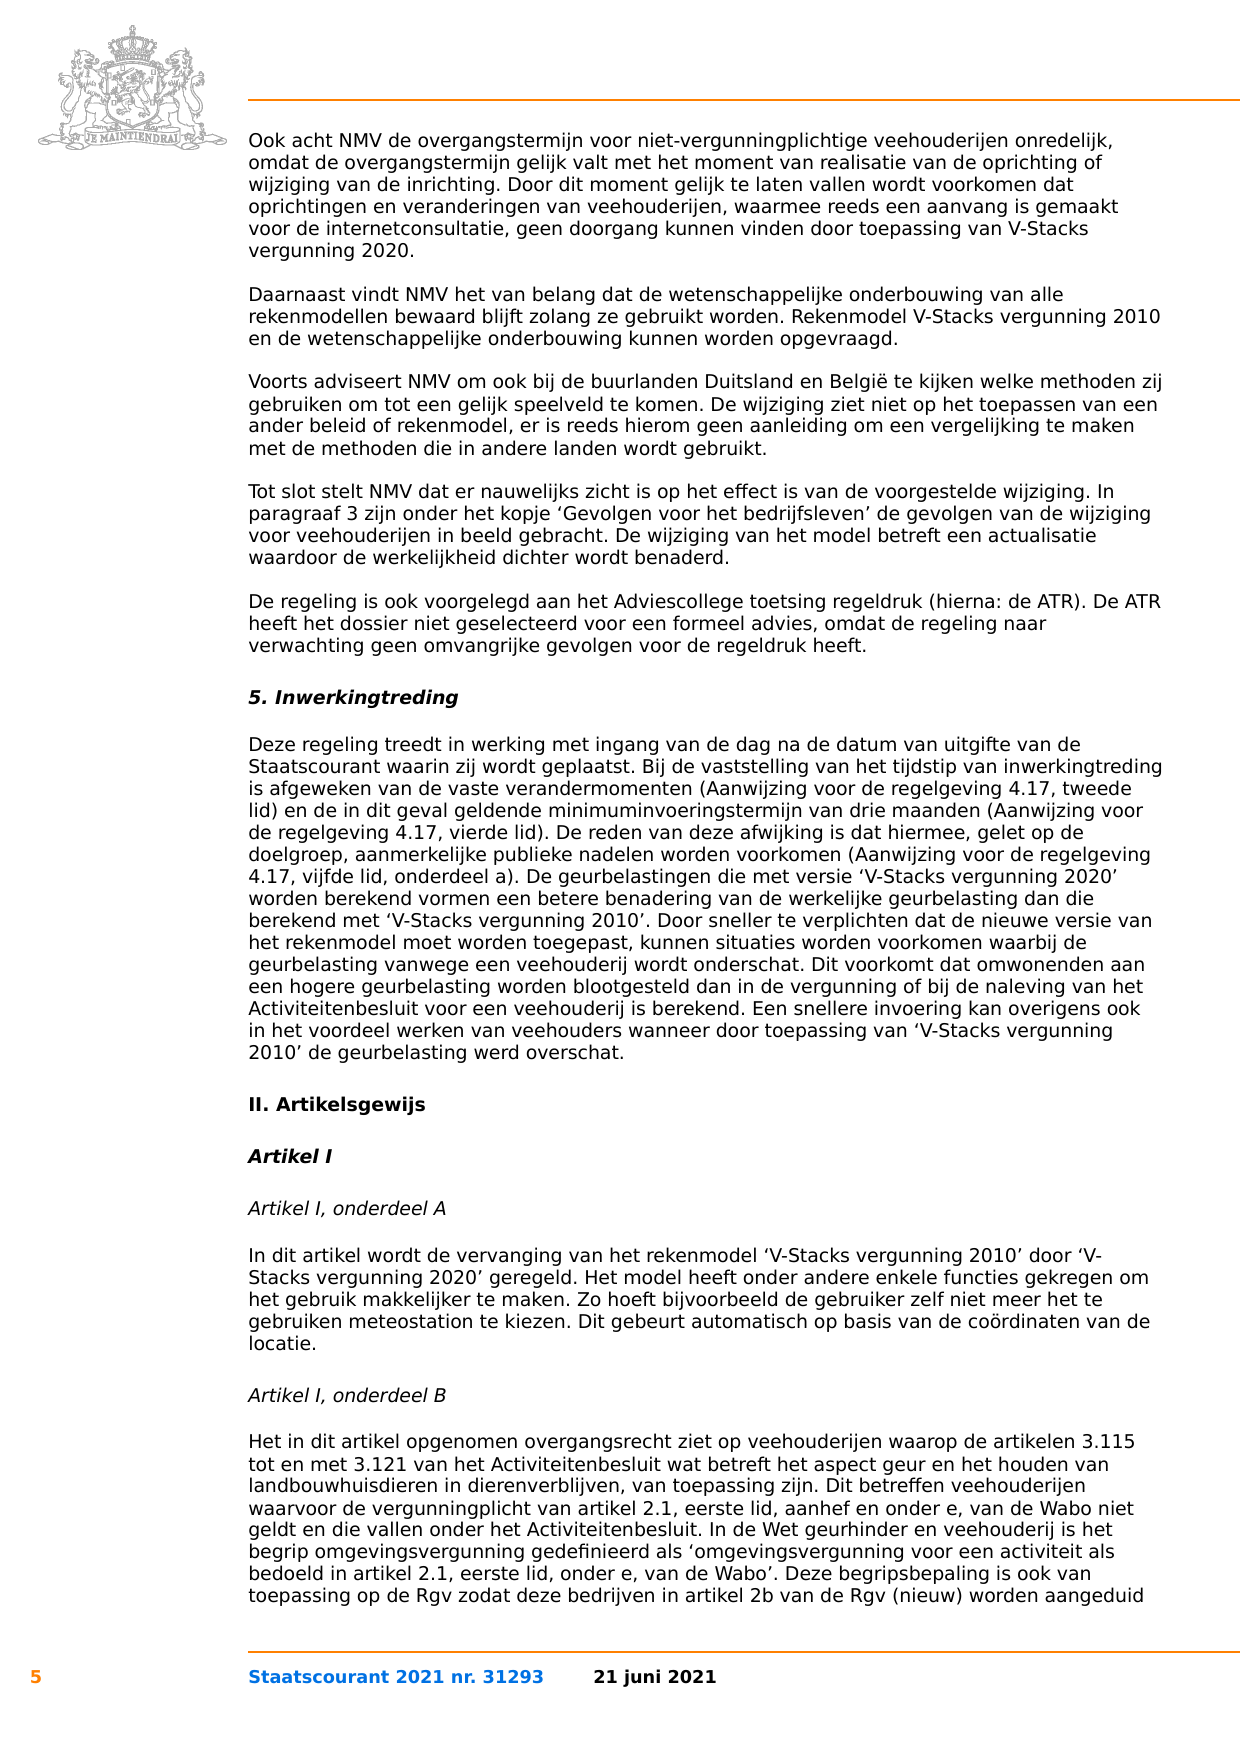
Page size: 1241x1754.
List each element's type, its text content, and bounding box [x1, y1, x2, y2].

text Tot slot stelt NMV dat er nauwelijks zicht is op het effect is van de voorgestelde wijziging. In paragraaf 3 zijn onder het kopje ‘Gevolgen voor het bedrijfsleven’ de gevolgen van de wijziging voor veehouderijen in beeld gebracht. De wijziging van het model betreft een actualisatie waardoor de werkelijkheid dichter wordt benaderd. [248, 481, 1163, 569]
text Ook acht NMV de overgangstermijn voor niet-vergunningplichtige veehouderijen onredelijk, omdat de overgangstermijn gelijk valt met het moment van realisatie van de oprichting of wijziging van de inrichting. Door dit moment gelijk te laten vallen wordt voorkomen dat oprichtingen en veranderingen van veehouderijen, waarmee reeds een aanvang is gemaakt voor de internetconsultatie, geen doorgang kunnen vinden door toepassing van V-Stacks vergunning 2020. [248, 130, 1163, 262]
text In dit artikel wordt de vervanging van het rekenmodel ‘V-Stacks vergunning 2010’ door ‘V-Stacks vergunning 2020’ geregeld. Het model heeft onder andere enkele functies gekregen om het gebruik makkelijker te maken. Zo hoeft bijvoorbeeld de gebruiker zelf niet meer het te gebruiken meteostation te kiezen. Dit gebeurt automatisch op basis van de coördinaten van de locatie. [248, 1244, 1163, 1354]
subtitle 5. Inwerkingtreding [248, 687, 1163, 709]
subtitle Artikel I, onderdeel B [248, 1384, 1163, 1406]
subtitle II. Artikelsgewijs [248, 1094, 1163, 1116]
text De regeling is ook voorgelegd aan het Adviescollege toetsing regeldruk (hierna: de ATR). De ATR heeft het dossier niet geselecteerd voor een formeel advies, omdat de regeling naar verwachting geen omvangrijke gevolgen voor de regeldruk heeft. [248, 591, 1163, 657]
subtitle Artikel I [248, 1146, 1163, 1168]
subtitle Artikel I, onderdeel A [248, 1198, 1163, 1219]
text Daarnaast vindt NMV het van belang dat de wetenschappelijke onderbouwing van alle rekenmodellen bewaard blijft zolang ze gebruikt worden. Rekenmodel V-Stacks vergunning 2010 en de wetenschappelijke onderbouwing kunnen worden opgevraagd. [248, 284, 1163, 349]
text Voorts adviseert NMV om ook bij de buurlanden Duitsland en België te kijken welke methoden zij gebruiken om tot een gelijk speelveld te komen. De wijziging ziet niet op het toepassen van een ander beleid of rekenmodel, er is reeds hierom geen aanleiding om een vergelijking te maken met de methoden die in andere landen wordt gebruikt. [248, 371, 1163, 459]
picture [38, 25, 227, 150]
text Het in dit artikel opgenomen overgangsrecht ziet op veehouderijen waarop de artikelen 3.115 tot en met 3.121 van het Activiteitenbesluit wat betreft het aspect geur en het houden van landbouwhuisdieren in dierenverblijven, van toepassing zijn. Dit betreffen veehouderijen waarvoor de vergunningplicht van artikel 2.1, eerste lid, aanhef en onder e, van de Wabo niet geldt en die vallen onder het Activiteitenbesluit. In de Wet geurhinder en veehouderij is het begrip omgevingsvergunning gedefinieerd als ‘omgevingsvergunning voor een activiteit als bedoeld in artikel 2.1, eerste lid, onder e, van de Wabo’. Deze begripsbepaling is ook van toepassing op de Rgv zodat deze bedrijven in artikel 2b van de Rgv (nieuw) worden aangeduid [248, 1431, 1163, 1607]
text Deze regeling treedt in werking met ingang van de dag na de datum van uitgifte van de Staatscourant waarin zij wordt geplaatst. Bij de vaststelling van het tijdstip van inwerkingtreding is afgeweken van de vaste verandermomenten (Aanwijzing voor de regelgeving 4.17, tweede lid) en de in dit geval geldende minimuminvoeringstermijn van drie maanden (Aanwijzing voor de regelgeving 4.17, vierde lid). De reden van deze afwijking is dat hiermee, gelet op de doelgroep, aanmerkelijke publieke nadelen worden voorkomen (Aanwijzing voor de regelgeving 4.17, vijfde lid, onderdeel a). De geurbelastingen die met versie ‘V-Stacks vergunning 2020’ worden berekend vormen een betere benadering van de werkelijke geurbelasting dan die berekend met ‘V-Stacks vergunning 2010’. Door sneller te verplichten dat de nieuwe versie van het rekenmodel moet worden toegepast, kunnen situaties worden voorkomen waarbij de geurbelasting vanwege een veehouderij wordt onderschat. Dit voorkomt dat omwonenden aan een hogere geurbelasting worden blootgesteld dan in de vergunning of bij de naleving van het Activiteitenbesluit voor een veehouderij is berekend. Een snellere invoering kan overigens ook in het voordeel werken van veehouders wanneer door toepassing van ‘V-Stacks vergunning 2010’ de geurbelasting werd overschat. [248, 734, 1163, 1064]
